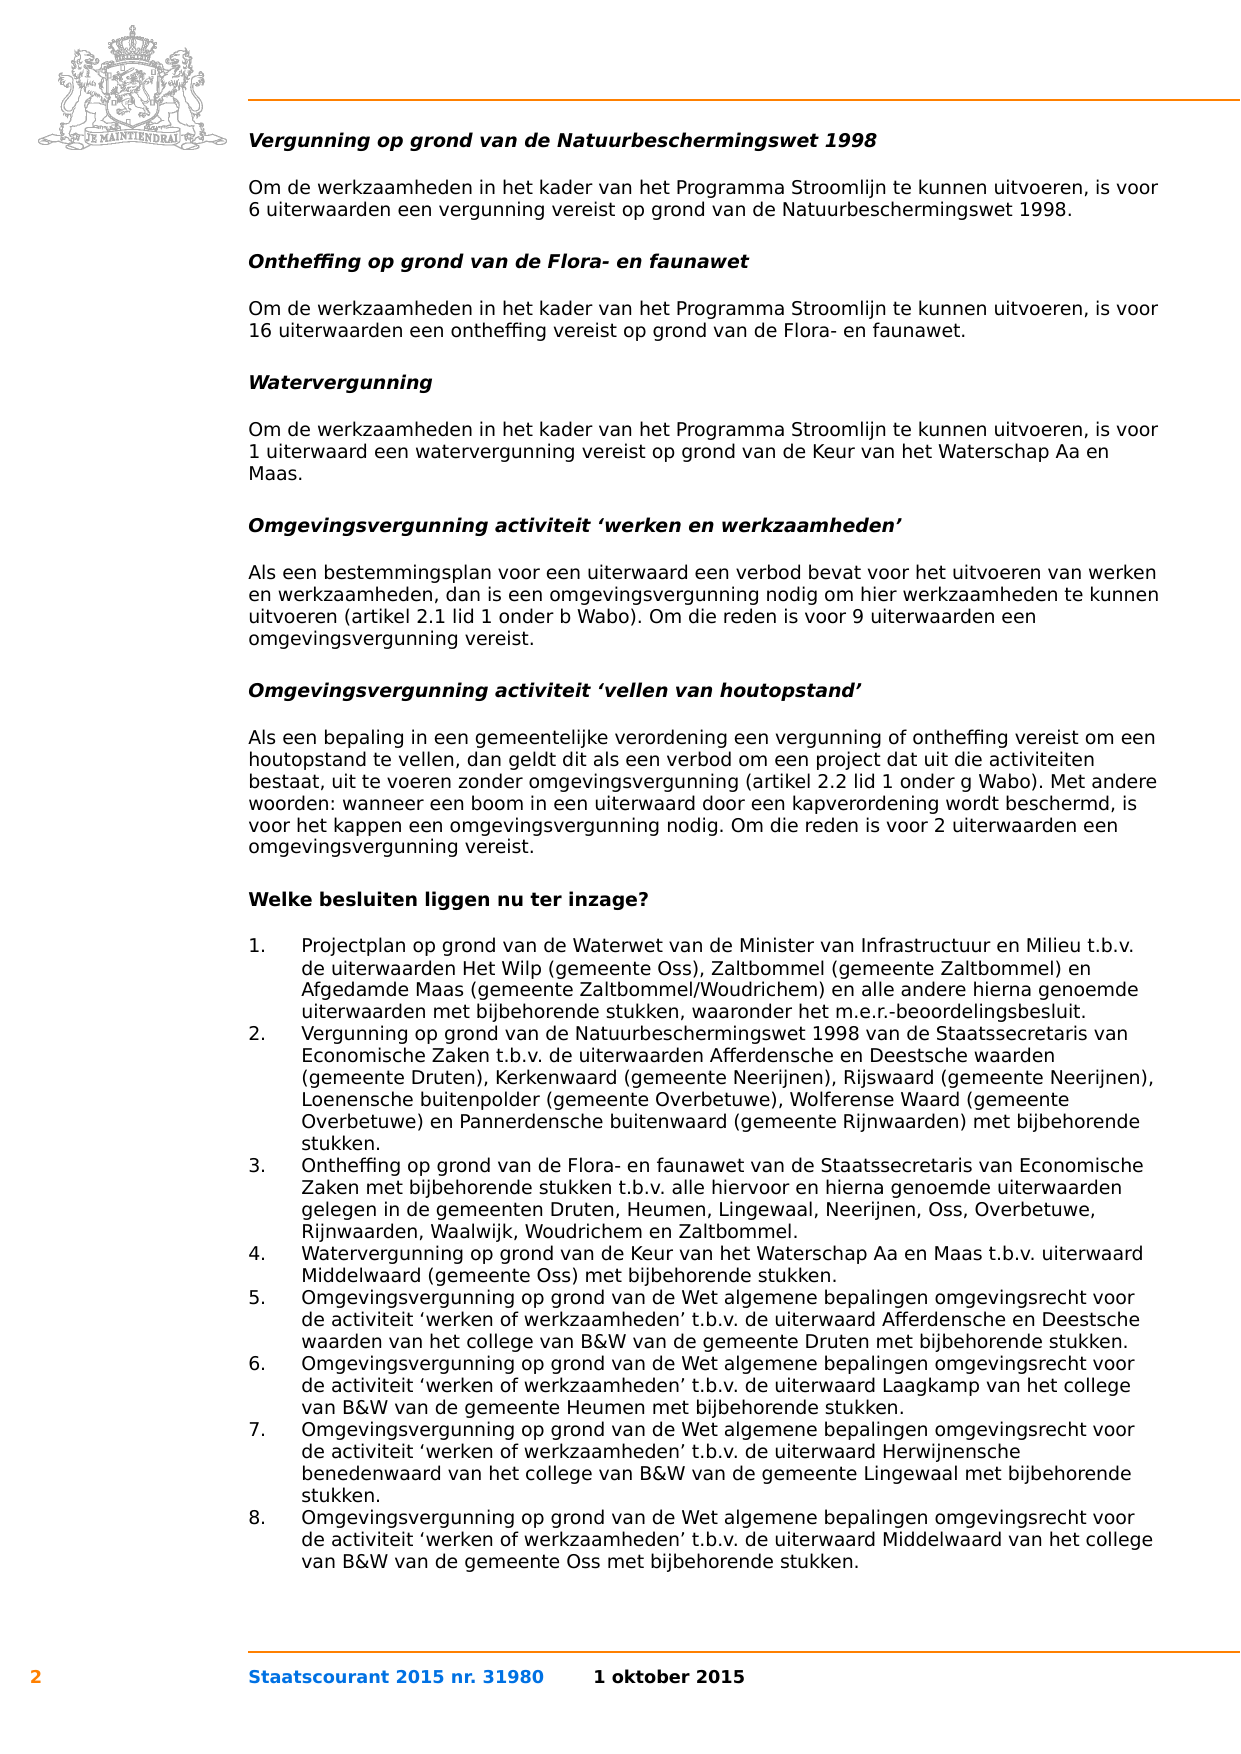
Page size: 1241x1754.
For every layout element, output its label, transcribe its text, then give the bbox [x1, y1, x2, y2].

text 4. Watervergunning op grond van de Keur van het Waterschap Aa en Maas t.b.v. uiterwaard Middelwaard (gemeente Oss) met bijbehorende stukken. [248, 1243, 1163, 1287]
text 2. Vergunning op grond van de Natuurbeschermingswet 1998 van de Staatssecretaris van Economische Zaken t.b.v. de uiterwaarden Afferdensche en Deestsche waarden (gemeente Druten), Kerkenwaard (gemeente Neerijnen), Rijswaard (gemeente Neerijnen), Loenensche buitenpolder (gemeente Overbetuwe), Wolferense Waard (gemeente Overbetuwe) en Pannerdensche buitenwaard (gemeente Rijnwaarden) met bijbehorende stukken. [248, 1023, 1163, 1155]
subtitle Omgevingsvergunning activiteit ‘werken en werkzaamheden’ [248, 515, 1163, 537]
text Om de werkzaamheden in het kader van het Programma Stroomlijn te kunnen uitvoeren, is voor 1 uiterwaard een watervergunning vereist op grond van de Keur van het Waterschap Aa en Maas. [248, 419, 1163, 485]
text 8. Omgevingsvergunning op grond van de Wet algemene bepalingen omgevingsrecht voor de activiteit ‘werken of werkzaamheden’ t.b.v. de uiterwaard Middelwaard van het college van B&W van de gemeente Oss met bijbehorende stukken. [248, 1507, 1163, 1573]
text Om de werkzaamheden in het kader van het Programma Stroomlijn te kunnen uitvoeren, is voor 6 uiterwaarden een vergunning vereist op grond van de Natuurbeschermingswet 1998. [248, 177, 1163, 221]
text 6. Omgevingsvergunning op grond van de Wet algemene bepalingen omgevingsrecht voor de activiteit ‘werken of werkzaamheden’ t.b.v. de uiterwaard Laagkamp van het college van B&W van de gemeente Heumen met bijbehorende stukken. [248, 1353, 1163, 1419]
text 3. Ontheffing op grond van de Flora- en faunawet van de Staatssecretaris van Economische Zaken met bijbehorende stukken t.b.v. alle hiervoor en hierna genoemde uiterwaarden gelegen in de gemeenten Druten, Heumen, Lingewaal, Neerijnen, Oss, Overbetuwe, Rijnwaarden, Waalwijk, Woudrichem en Zaltbommel. [248, 1155, 1163, 1243]
text Om de werkzaamheden in het kader van het Programma Stroomlijn te kunnen uitvoeren, is voor 16 uiterwaarden een ontheffing vereist op grond van de Flora- en faunawet. [248, 298, 1163, 342]
subtitle Watervergunning [248, 372, 1163, 394]
picture [38, 25, 227, 150]
text 1. Projectplan op grond van de Waterwet van de Minister van Infrastructuur en Milieu t.b.v. de uiterwaarden Het Wilp (gemeente Oss), Zaltbommel (gemeente Zaltbommel) en Afgedamde Maas (gemeente Zaltbommel/Woudrichem) en alle andere hierna genoemde uiterwaarden met bijbehorende stukken, waaronder het m.e.r.-beoordelingsbesluit. [248, 935, 1163, 1023]
text Als een bepaling in een gemeentelijke verordening een vergunning of ontheffing vereist om een houtopstand te vellen, dan geldt dit als een verbod om een project dat uit die activiteiten bestaat, uit te voeren zonder omgevingsvergunning (artikel 2.2 lid 1 onder g Wabo). Met andere woorden: wanneer een boom in een uiterwaard door een kapverordening wordt beschermd, is voor het kappen een omgevingsvergunning nodig. Om die reden is voor 2 uiterwaarden een omgevingsvergunning vereist. [248, 727, 1163, 858]
subtitle Ontheffing op grond van de Flora- en faunawet [248, 251, 1163, 273]
text 5. Omgevingsvergunning op grond van de Wet algemene bepalingen omgevingsrecht voor de activiteit ‘werken of werkzaamheden’ t.b.v. de uiterwaard Afferdensche en Deestsche waarden van het college van B&W van de gemeente Druten met bijbehorende stukken. [248, 1287, 1163, 1353]
text Als een bestemmingsplan voor een uiterwaard een verbod bevat voor het uitvoeren van werken en werkzaamheden, dan is een omgevingsvergunning nodig om hier werkzaamheden te kunnen uitvoeren (artikel 2.1 lid 1 onder b Wabo). Om die reden is voor 9 uiterwaarden een omgevingsvergunning vereist. [248, 562, 1163, 649]
text 7. Omgevingsvergunning op grond van de Wet algemene bepalingen omgevingsrecht voor de activiteit ‘werken of werkzaamheden’ t.b.v. de uiterwaard Herwijnensche benedenwaard van het college van B&W van de gemeente Lingewaal met bijbehorende stukken. [248, 1419, 1163, 1507]
subtitle Welke besluiten liggen nu ter inzage? [248, 888, 1163, 910]
subtitle Omgevingsvergunning activiteit ‘vellen van houtopstand’ [248, 679, 1163, 702]
subtitle Vergunning op grond van de Natuurbeschermingswet 1998 [248, 130, 1163, 152]
